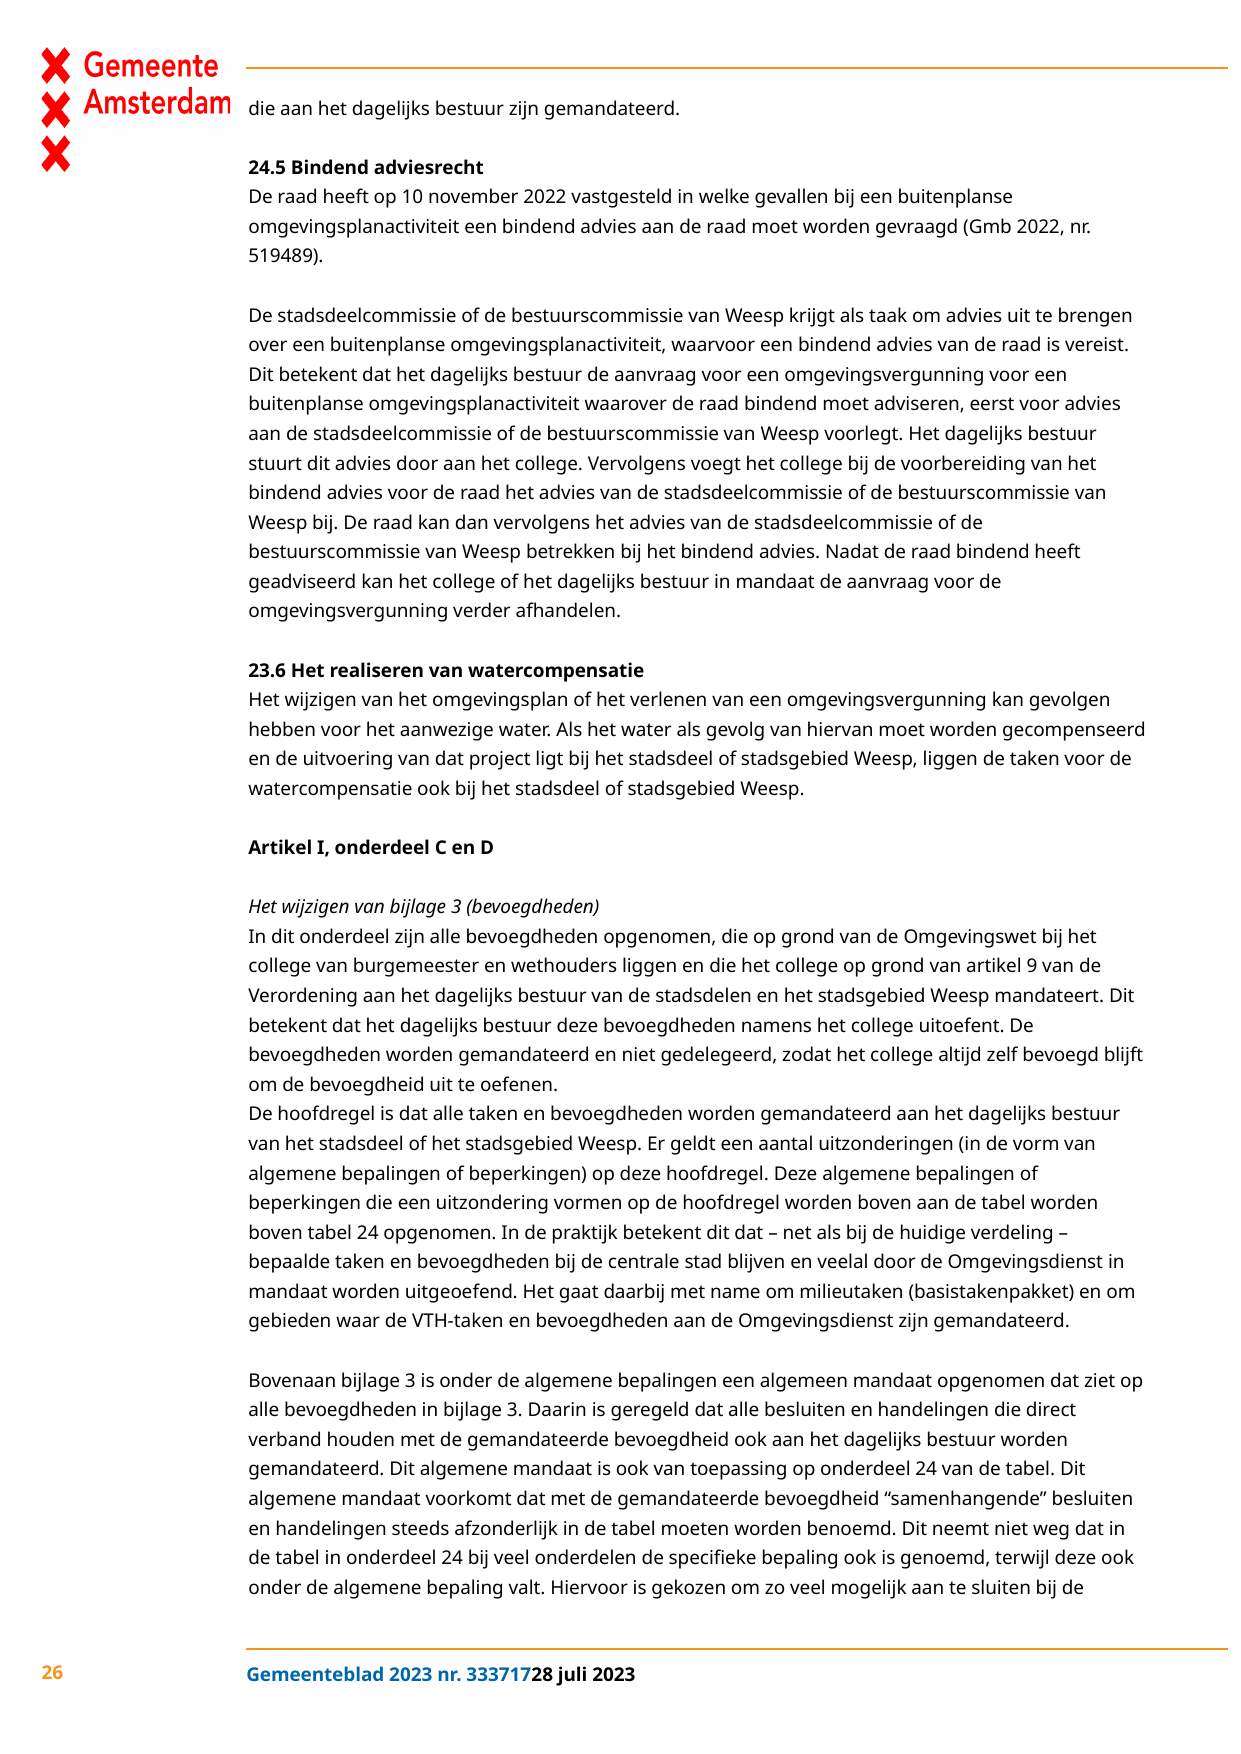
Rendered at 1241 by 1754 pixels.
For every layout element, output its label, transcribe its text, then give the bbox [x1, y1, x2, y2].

text die aan het dagelijks bestuur zijn gemandateerd. [248, 95, 1152, 121]
picture [41, 47, 231, 172]
text De stadsdeelcommissie of de bestuurscommissie van Weesp krijgt als taak om advies uit te brengen over een buitenplanse omgevingsplanactiviteit, waarvoor een bindend advies van de raad is vereist. Dit betekent dat het dagelijks bestuur de aanvraag voor een omgevingsvergunning voor een buitenplanse omgevingsplanactiviteit waarover de raad bindend moet adviseren, eerst voor advies aan de stadsdeelcommissie of de bestuurscommissie van Weesp voorlegt. Het dagelijks bestuur stuurt dit advies door aan het college. Vervolgens voegt het college bij de voorbereiding van het bindend advies voor de raad het advies van de stadsdeelcommissie of de bestuurscommissie van Weesp bij. De raad kan dan vervolgens het advies van de stadsdeelcommissie of de bestuurscommissie van Weesp betrekken bij het bindend advies. Nadat de raad bindend heeft geadviseerd kan het college of het dagelijks bestuur in mandaat de aanvraag voor de omgevingsvergunning verder afhandelen. [248, 302, 1152, 623]
text 23.6 Het realiseren van watercompensatie [248, 657, 1152, 683]
text De raad heeft op 10 november 2022 vastgesteld in welke gevallen bij een buitenplanse omgevingsplanactiviteit een bindend advies aan de raad moet worden gevraagd (Gmb 2022, nr. 519489). [248, 183, 1152, 268]
text Het wijzigen van het omgevingsplan of het verlenen van een omgevingsvergunning kan gevolgen hebben voor het aanwezige water. Als het water als gevolg van hiervan moet worden gecompenseerd en de uitvoering van dat project ligt bij het stadsdeel of stadsgebied Weesp, liggen de taken voor de watercompensatie ook bij het stadsdeel of stadsgebied Weesp. [248, 686, 1152, 801]
text In dit onderdeel zijn alle bevoegdheden opgenomen, die op grond van de Omgevingswet bij het college van burgemeester en wethouders liggen en die het college op grond van artikel 9 van de Verordening aan het dagelijks bestuur van de stadsdelen en het stadsgebied Weesp mandateert. Dit betekent dat het dagelijks bestuur deze bevoegdheden namens het college uitoefent. De bevoegdheden worden gemandateerd en niet gedelegeerd, zodat het college altijd zelf bevoegd blijft om de bevoegdheid uit te oefenen. [248, 923, 1152, 1097]
text Bovenaan bijlage 3 is onder de algemene bepalingen een algemeen mandaat opgenomen dat ziet op alle bevoegdheden in bijlage 3. Daarin is geregeld dat alle besluiten en handelingen die direct verband houden met de gemandateerde bevoegdheid ook aan het dagelijks bestuur worden gemandateerd. Dit algemene mandaat is ook van toepassing op onderdeel 24 van de tabel. Dit algemene mandaat voorkomt dat met de gemandateerde bevoegdheid “samenhangende” besluiten en handelingen steeds afzonderlijk in de tabel moeten worden benoemd. Dit neemt niet weg dat in de tabel in onderdeel 24 bij veel onderdelen de specifieke bepaling ook is genoemd, terwijl deze ook onder de algemene bepaling valt. Hiervoor is gekozen om zo veel mogelijk aan te sluiten bij de [248, 1367, 1152, 1600]
text Het wijzigen van bijlage 3 (bevoegdheden) [248, 893, 1152, 919]
text Artikel I, onderdeel C en D [248, 834, 1152, 860]
text 24.5 Bindend adviesrecht [248, 154, 1152, 180]
text De hoofdregel is dat alle taken en bevoegdheden worden gemandateerd aan het dagelijks bestuur van het stadsdeel of het stadsgebied Weesp. Er geldt een aantal uitzonderingen (in de vorm van algemene bepalingen of beperkingen) op deze hoofdregel. Deze algemene bepalingen of beperkingen die een uitzondering vormen op de hoofdregel worden boven aan de tabel worden boven tabel 24 opgenomen. In de praktijk betekent dit dat – net als bij de huidige verdeling – bepaalde taken en bevoegdheden bij de centrale stad blijven en veelal door de Omgevingsdienst in mandaat worden uitgeoefend. Het gaat daarbij met name om milieutaken (basistakenpakket) en om gebieden waar de VTH-taken en bevoegdheden aan de Omgevingsdienst zijn gemandateerd. [248, 1101, 1152, 1333]
